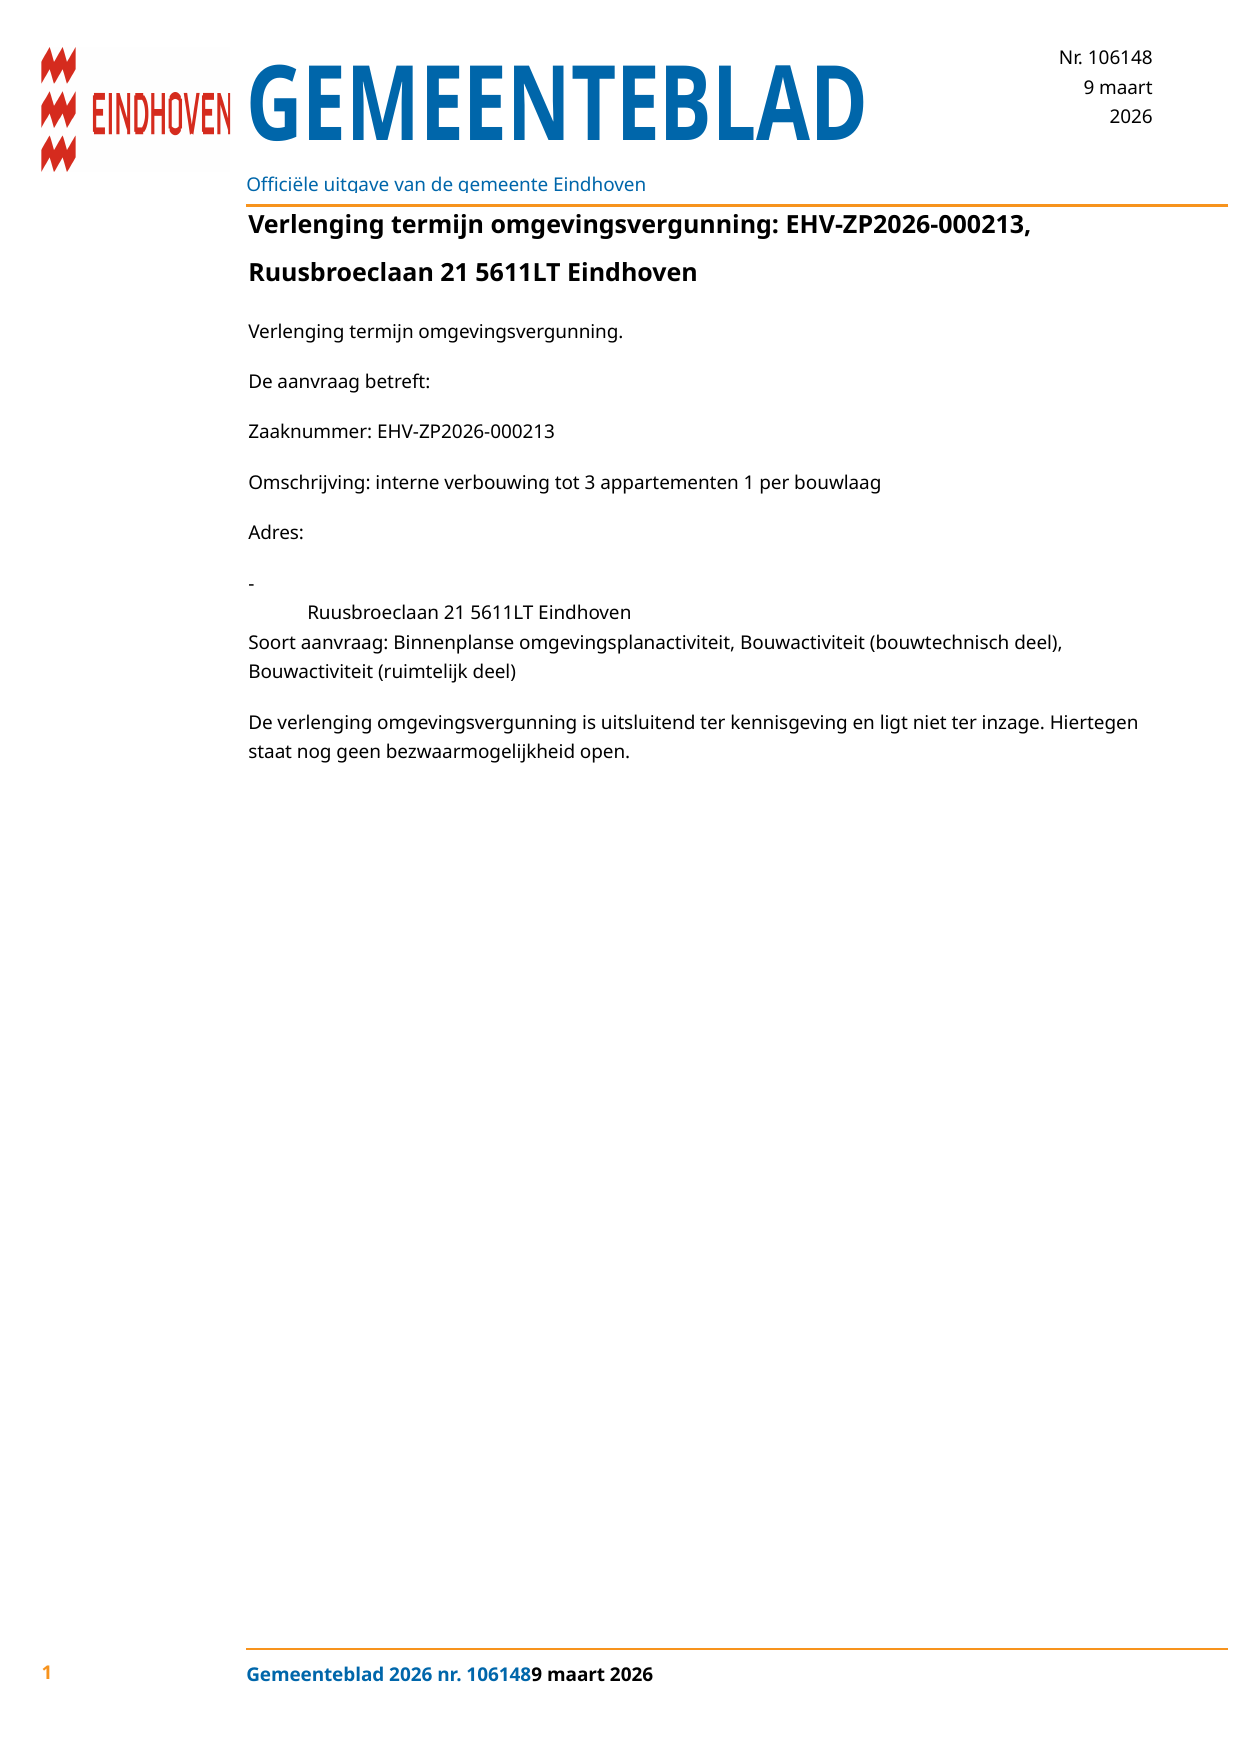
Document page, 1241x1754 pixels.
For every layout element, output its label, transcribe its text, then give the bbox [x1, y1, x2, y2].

text Omschrijving: interne verbouwing tot 3 appartementen 1 per bouwlaag [248, 469, 1152, 495]
list Ruusbroeclaan 21 5611LT Eindhoven [248, 599, 1152, 625]
text Verlenging termijn omgevingsvergunning. [248, 318, 1152, 344]
text De verlenging omgevingsvergunning is uitsluitend ter kennisgeving en ligt niet ter inzage. Hiertegen staat nog geen bezwaarmogelijkheid open. [248, 709, 1152, 764]
text Verlenging termijn omgevingsvergunning: EHV-ZP2026-000213, Ruusbroeclaan 21 5611LT Eindhoven [248, 207, 1152, 288]
text Zaaknummer: EHV-ZP2026-000213 [248, 419, 1152, 444]
text De aanvraag betreft: [248, 368, 1152, 394]
picture [41, 47, 231, 172]
text Adres: [248, 519, 1152, 545]
text Soort aanvraag: Binnenplanse omgevingsplanactiviteit, Bouwactiviteit (bouwtechnisch deel), Bouwactiviteit (ruimtelijk deel) [248, 629, 1152, 684]
